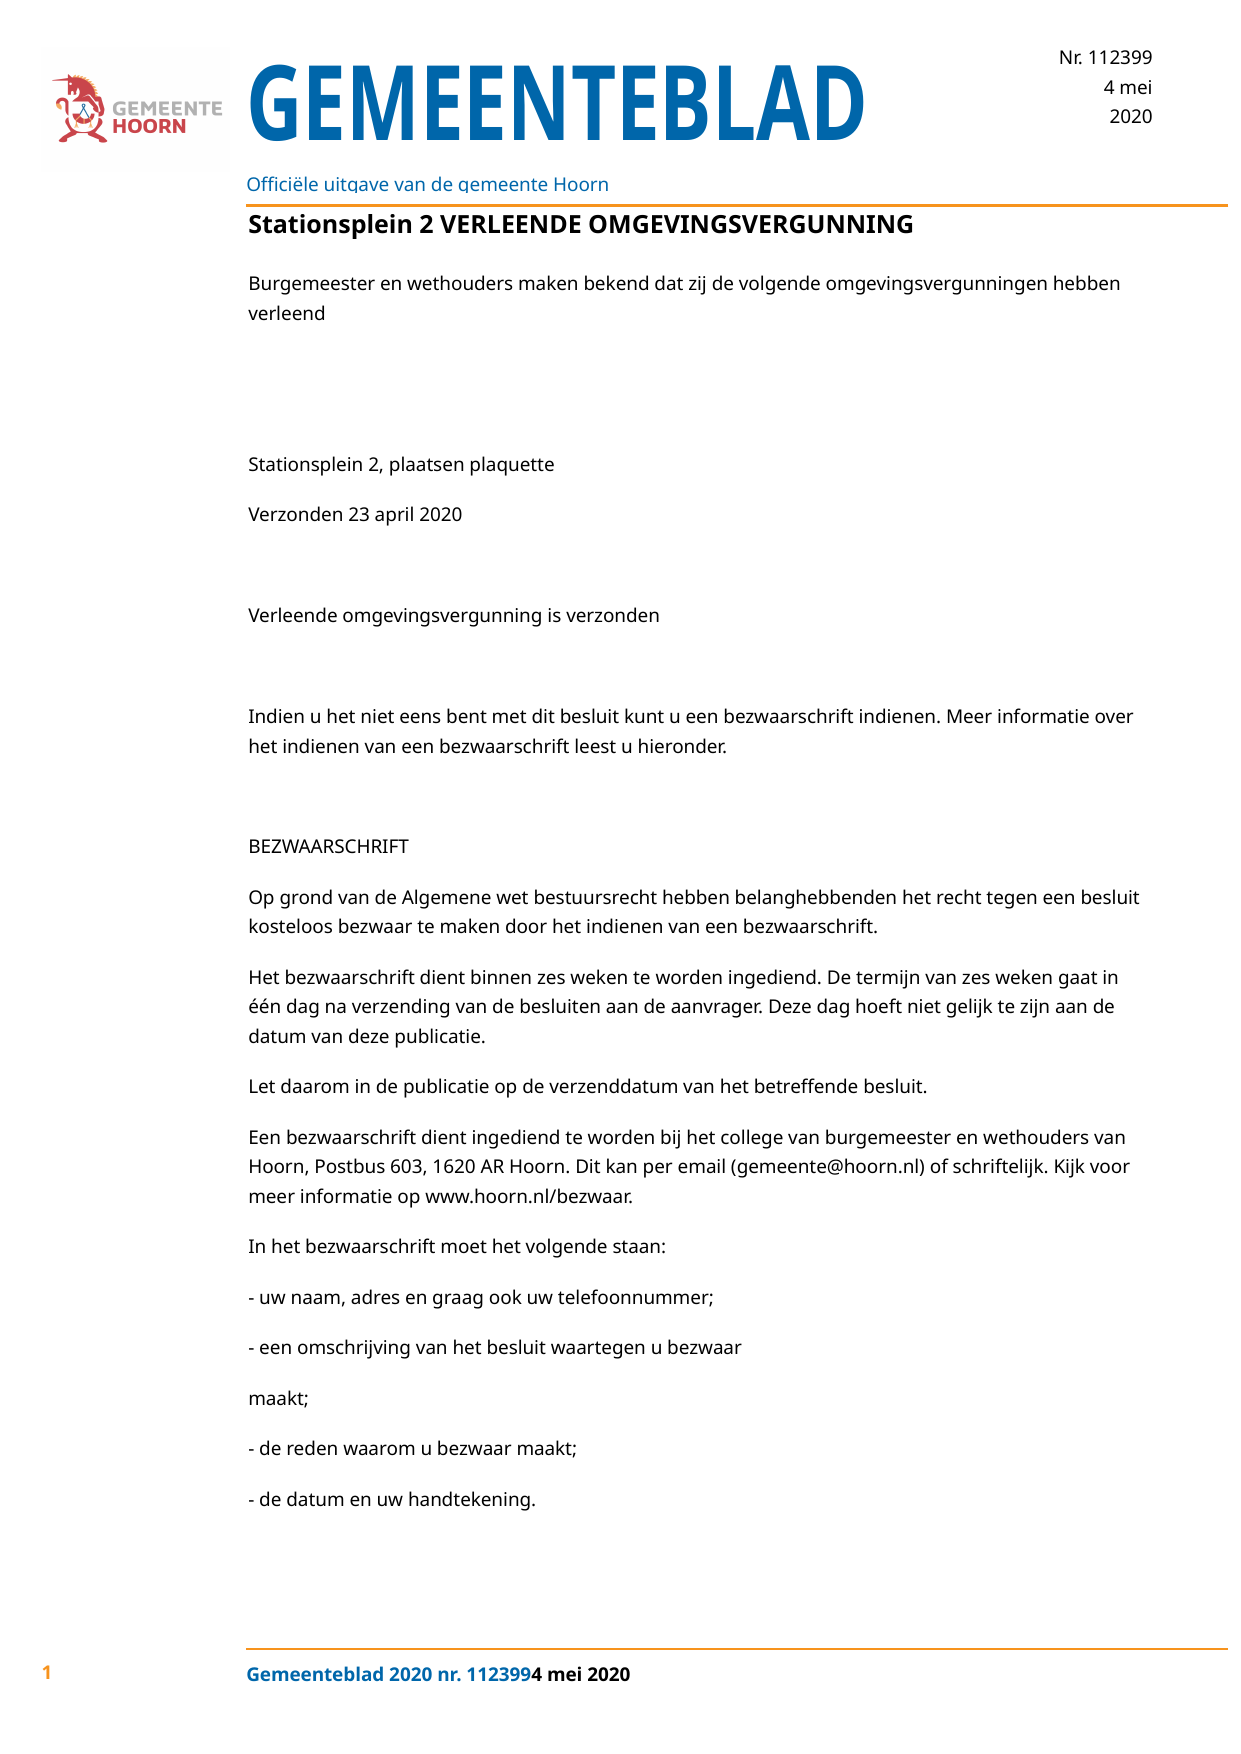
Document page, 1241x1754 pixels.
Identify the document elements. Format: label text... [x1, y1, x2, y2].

text Indien u het niet eens bent met dit besluit kunt u een bezwaarschrift indienen. Meer informatie over het indienen van een bezwaarschrift leest u hieronder. [248, 703, 1152, 758]
text - de reden waarom u bezwaar maakt; [248, 1435, 1152, 1461]
text Op grond van de Algemene wet bestuursrecht hebben belanghebbenden het recht tegen een besluit kosteloos bezwaar te maken door het indienen van een bezwaarschrift. [248, 884, 1152, 939]
text - een omschrijving van het besluit waartegen u bezwaar [248, 1334, 1152, 1360]
text Een bezwaarschrift dient ingediend te worden bij het college van burgemeester en wethouders van Hoorn, Postbus 603, 1620 AR Hoorn. Dit kan per email (gemeente@hoorn.nl) of schriftelijk. Kijk voor meer informatie op www.hoorn.nl/bezwaar. [248, 1124, 1152, 1209]
text Stationsplein 2 VERLEENDE OMGEVINGSVERGUNNING [248, 207, 1152, 241]
text In het bezwaarschrift moet het volgende staan: [248, 1234, 1152, 1259]
text BEZWAARSCHRIFT [248, 834, 1152, 859]
text Burgemeester en wethouders maken bekend dat zij de volgende omgevingsvergunningen hebben verleend [248, 270, 1152, 326]
text - de datum en uw handtekening. [248, 1486, 1152, 1511]
text - uw naam, adres en graag ook uw telefoonnummer; [248, 1284, 1152, 1310]
picture [41, 47, 231, 172]
text Het bezwaarschrift dient binnen zes weken te worden ingediend. De termijn van zes weken gaat in één dag na verzending van de besluiten aan de aanvrager. Deze dag hoeft niet gelijk te zijn aan de datum van deze publicatie. [248, 964, 1152, 1049]
text maakt; [248, 1385, 1152, 1411]
text Verzonden 23 april 2020 [248, 502, 1152, 527]
text Let daarom in de publicatie op de verzenddatum van het betreffende besluit. [248, 1074, 1152, 1099]
text Stationsplein 2, plaatsen plaquette [248, 451, 1152, 477]
text Verleende omgevingsvergunning is verzonden [248, 602, 1152, 628]
